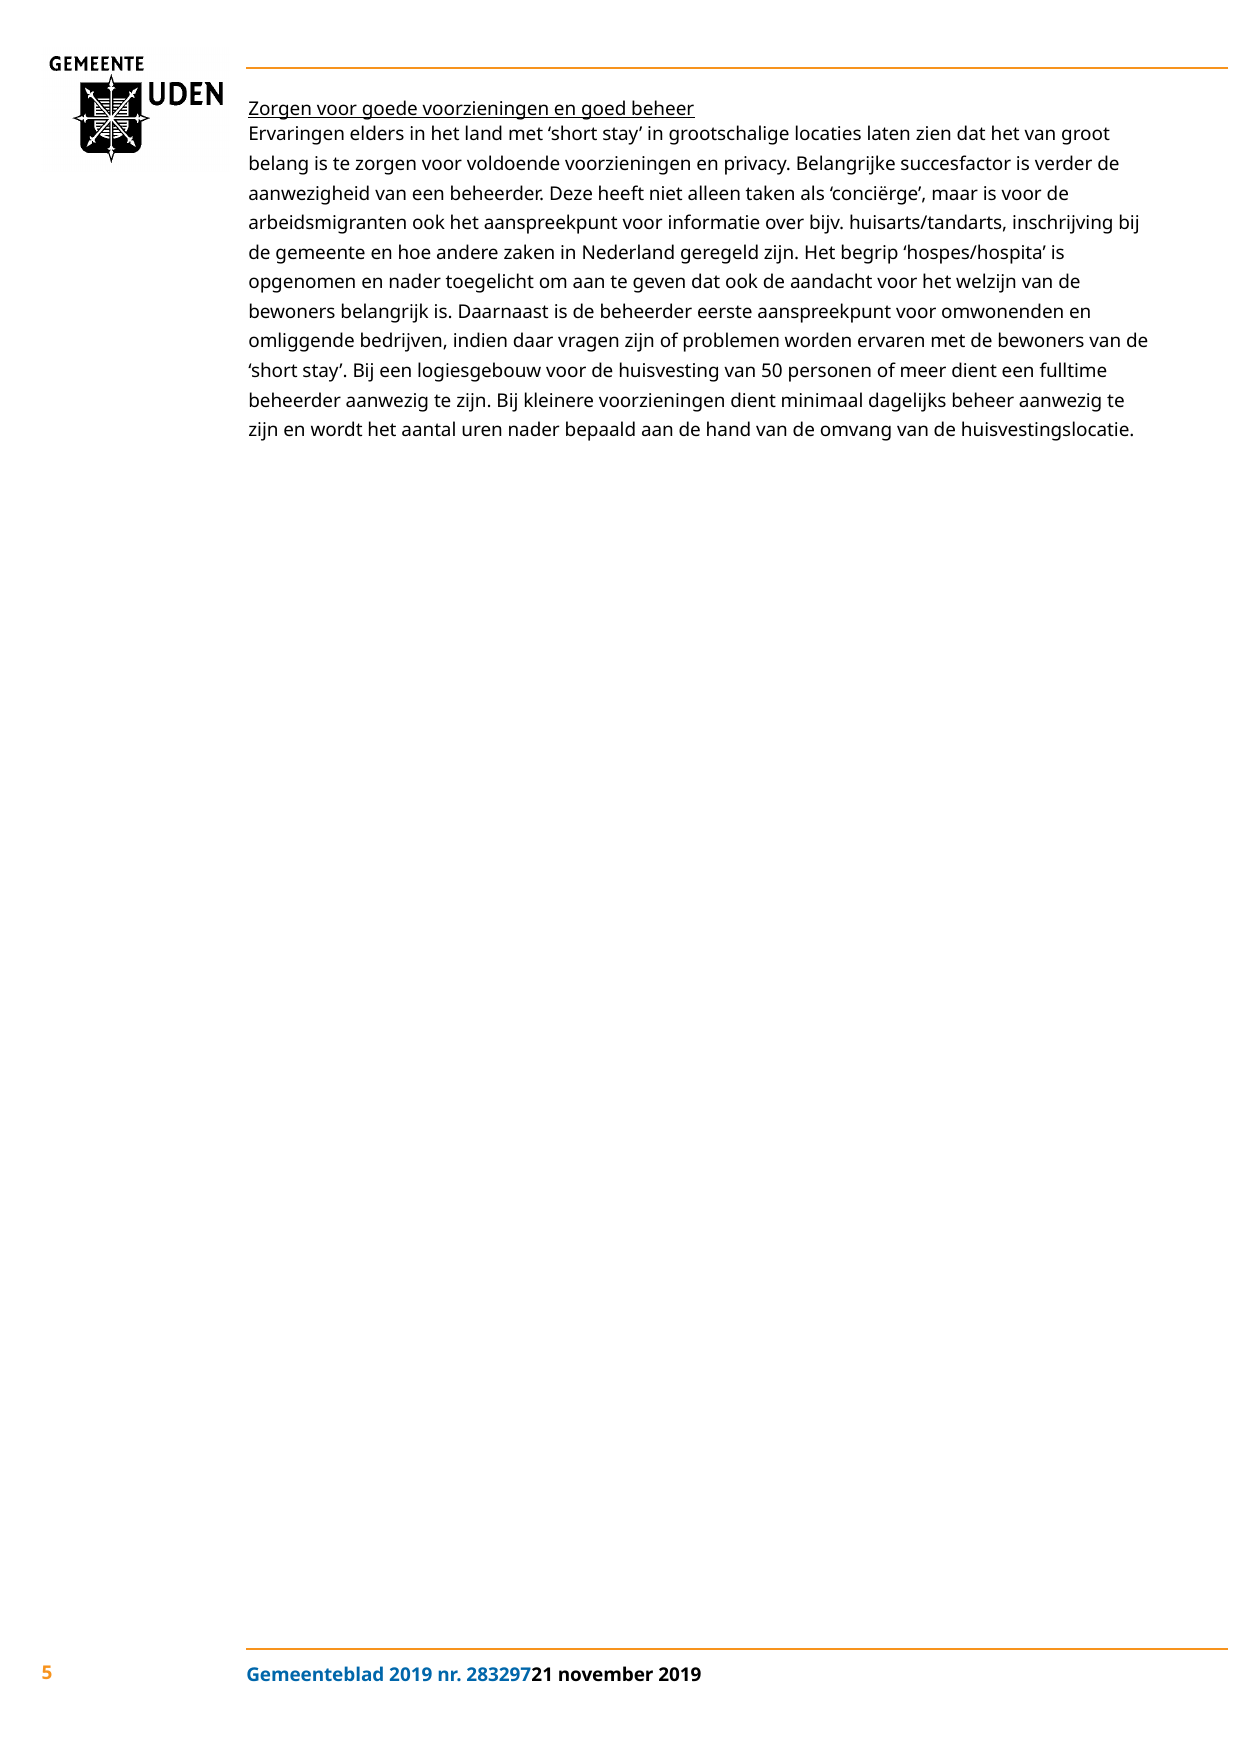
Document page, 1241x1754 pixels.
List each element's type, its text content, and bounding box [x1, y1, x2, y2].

text Ervaringen elders in het land met ‘short stay’ in grootschalige locaties laten zien dat het van groot belang is te zorgen voor voldoende voorzieningen en privacy. Belangrijke succesfactor is verder de aanwezigheid van een beheerder. Deze heeft niet alleen taken als ‘conciërge’, maar is voor de arbeidsmigranten ook het aanspreekpunt voor informatie over bijv. huisarts/tandarts, inschrijving bij de gemeente en hoe andere zaken in Nederland geregeld zijn. Het begrip ‘hospes/hospita’ is opgenomen en nader toegelicht om aan te geven dat ook de aandacht voor het welzijn van de bewoners belangrijk is. Daarnaast is de beheerder eerste aanspreekpunt voor omwonenden en omliggende bedrijven, indien daar vragen zijn of problemen worden ervaren met de bewoners van de ‘short stay’. Bij een logiesgebouw voor de huisvesting van 50 personen of meer dient een fulltime beheerder aanwezig te zijn. Bij kleinere voorzieningen dient minimaal dagelijks beheer aanwezig te zijn en wordt het aantal uren nader bepaald aan de hand van de omvang van de huisvestingslocatie. [248, 121, 1152, 442]
text Zorgen voor goede voorzieningen en goed beheer [248, 95, 1152, 121]
picture [41, 47, 231, 172]
